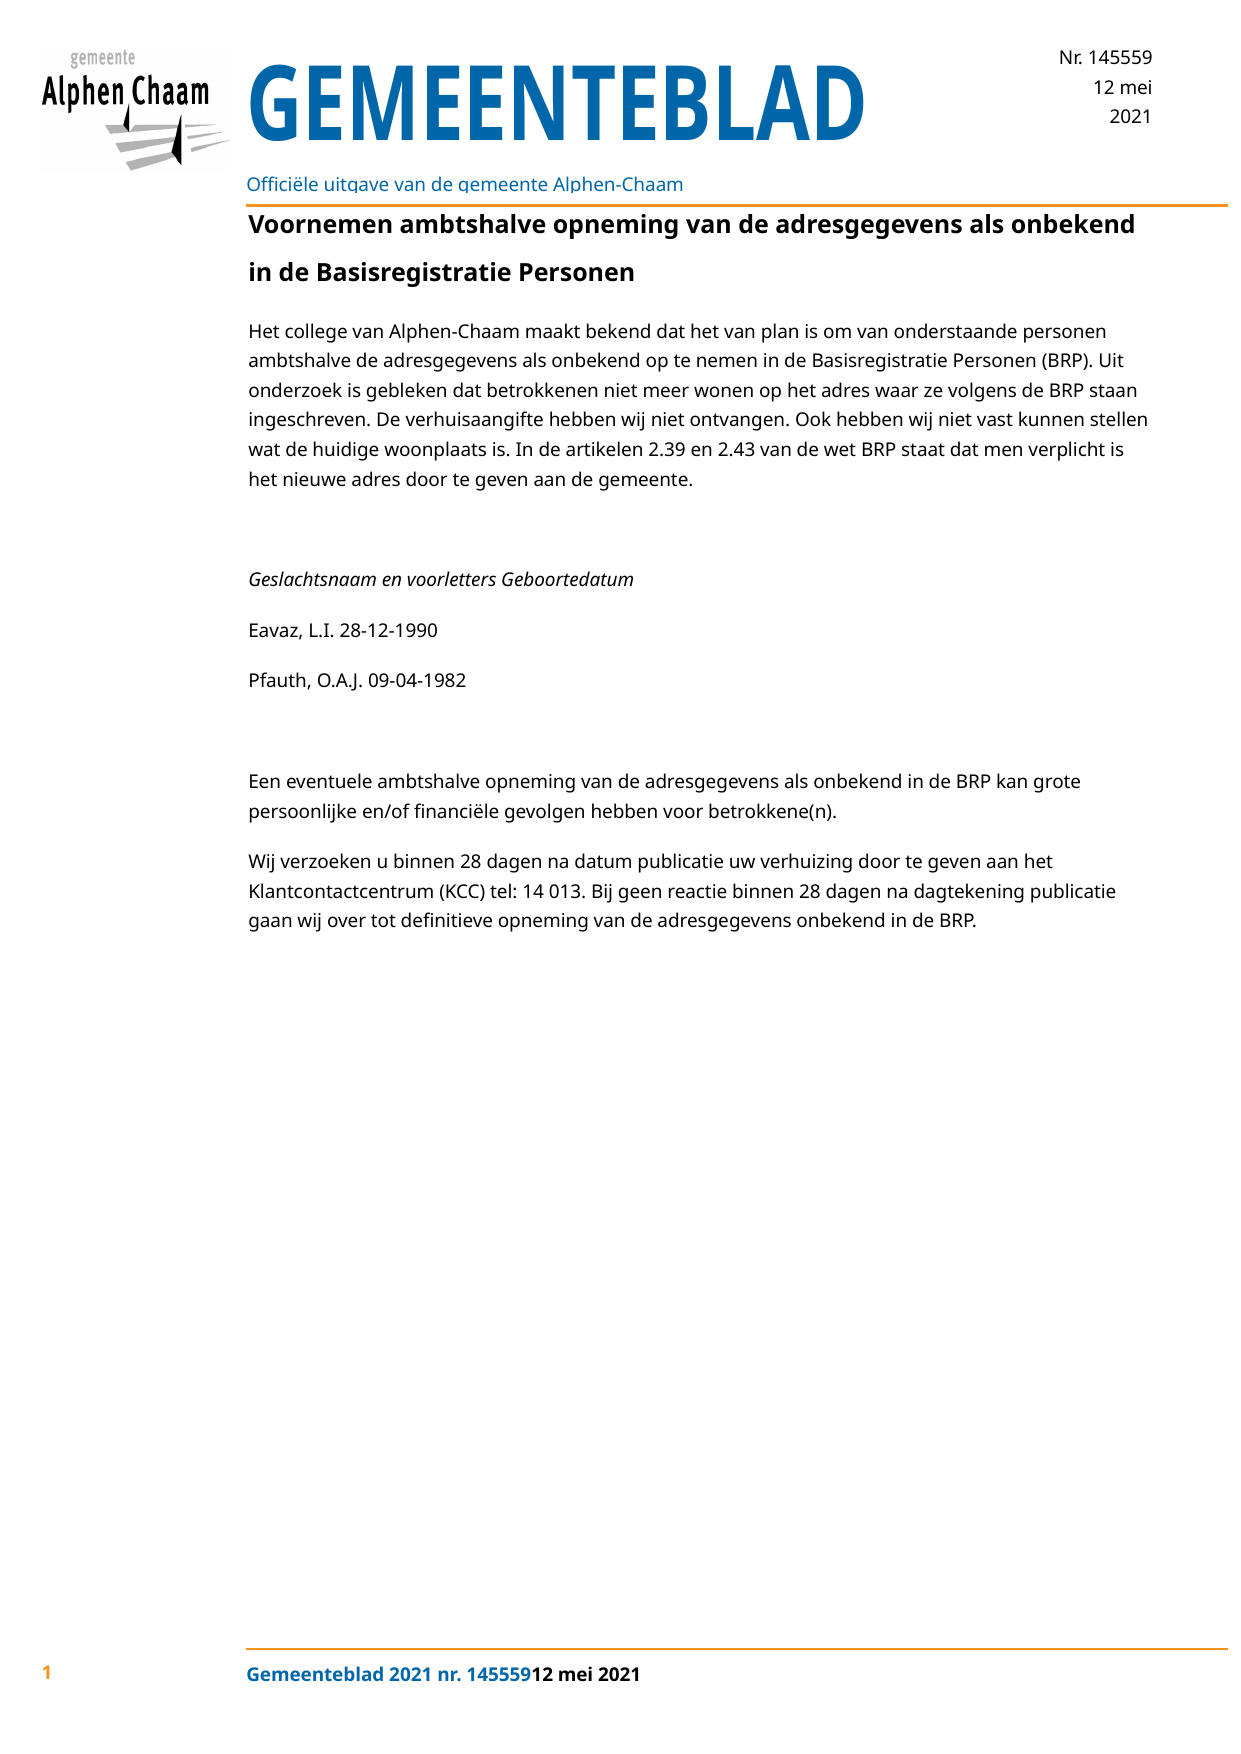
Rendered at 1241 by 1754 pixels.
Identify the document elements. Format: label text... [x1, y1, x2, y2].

text Pfauth, O.A.J. 09-04-1982 [248, 667, 1152, 693]
picture [41, 47, 231, 172]
text Eavaz, L.I. 28-12-1990 [248, 617, 1152, 643]
text Voornemen ambtshalve opneming van de adresgegevens als onbekend in de Basisregistratie Personen [248, 207, 1152, 288]
text Geslachtsnaam en voorletters Geboortedatum [248, 567, 1152, 592]
text Een eventuele ambtshalve opneming van de adresgegevens als onbekend in de BRP kan grote persoonlijke en/of financiële gevolgen hebben voor betrokkene(n). [248, 768, 1152, 824]
text Wij verzoeken u binnen 28 dagen na datum publicatie uw verhuizing door te geven aan het Klantcontactcentrum (KCC) tel: 14 013. Bij geen reactie binnen 28 dagen na dagtekening publicatie gaan wij over tot definitieve opneming van de adresgegevens onbekend in de BRP. [248, 848, 1152, 933]
text Het college van Alphen-Chaam maakt bekend dat het van plan is om van onderstaande personen ambtshalve de adresgegevens als onbekend op te nemen in de Basisregistratie Personen (BRP). Uit onderzoek is gebleken dat betrokkenen niet meer wonen op het adres waar ze volgens de BRP staan ingeschreven. De verhuisaangifte hebben wij niet ontvangen. Ook hebben wij niet vast kunnen stellen wat de huidige woonplaats is. In de artikelen 2.39 en 2.43 van de wet BRP staat dat men verplicht is het nieuwe adres door te geven aan de gemeente. [248, 318, 1152, 492]
